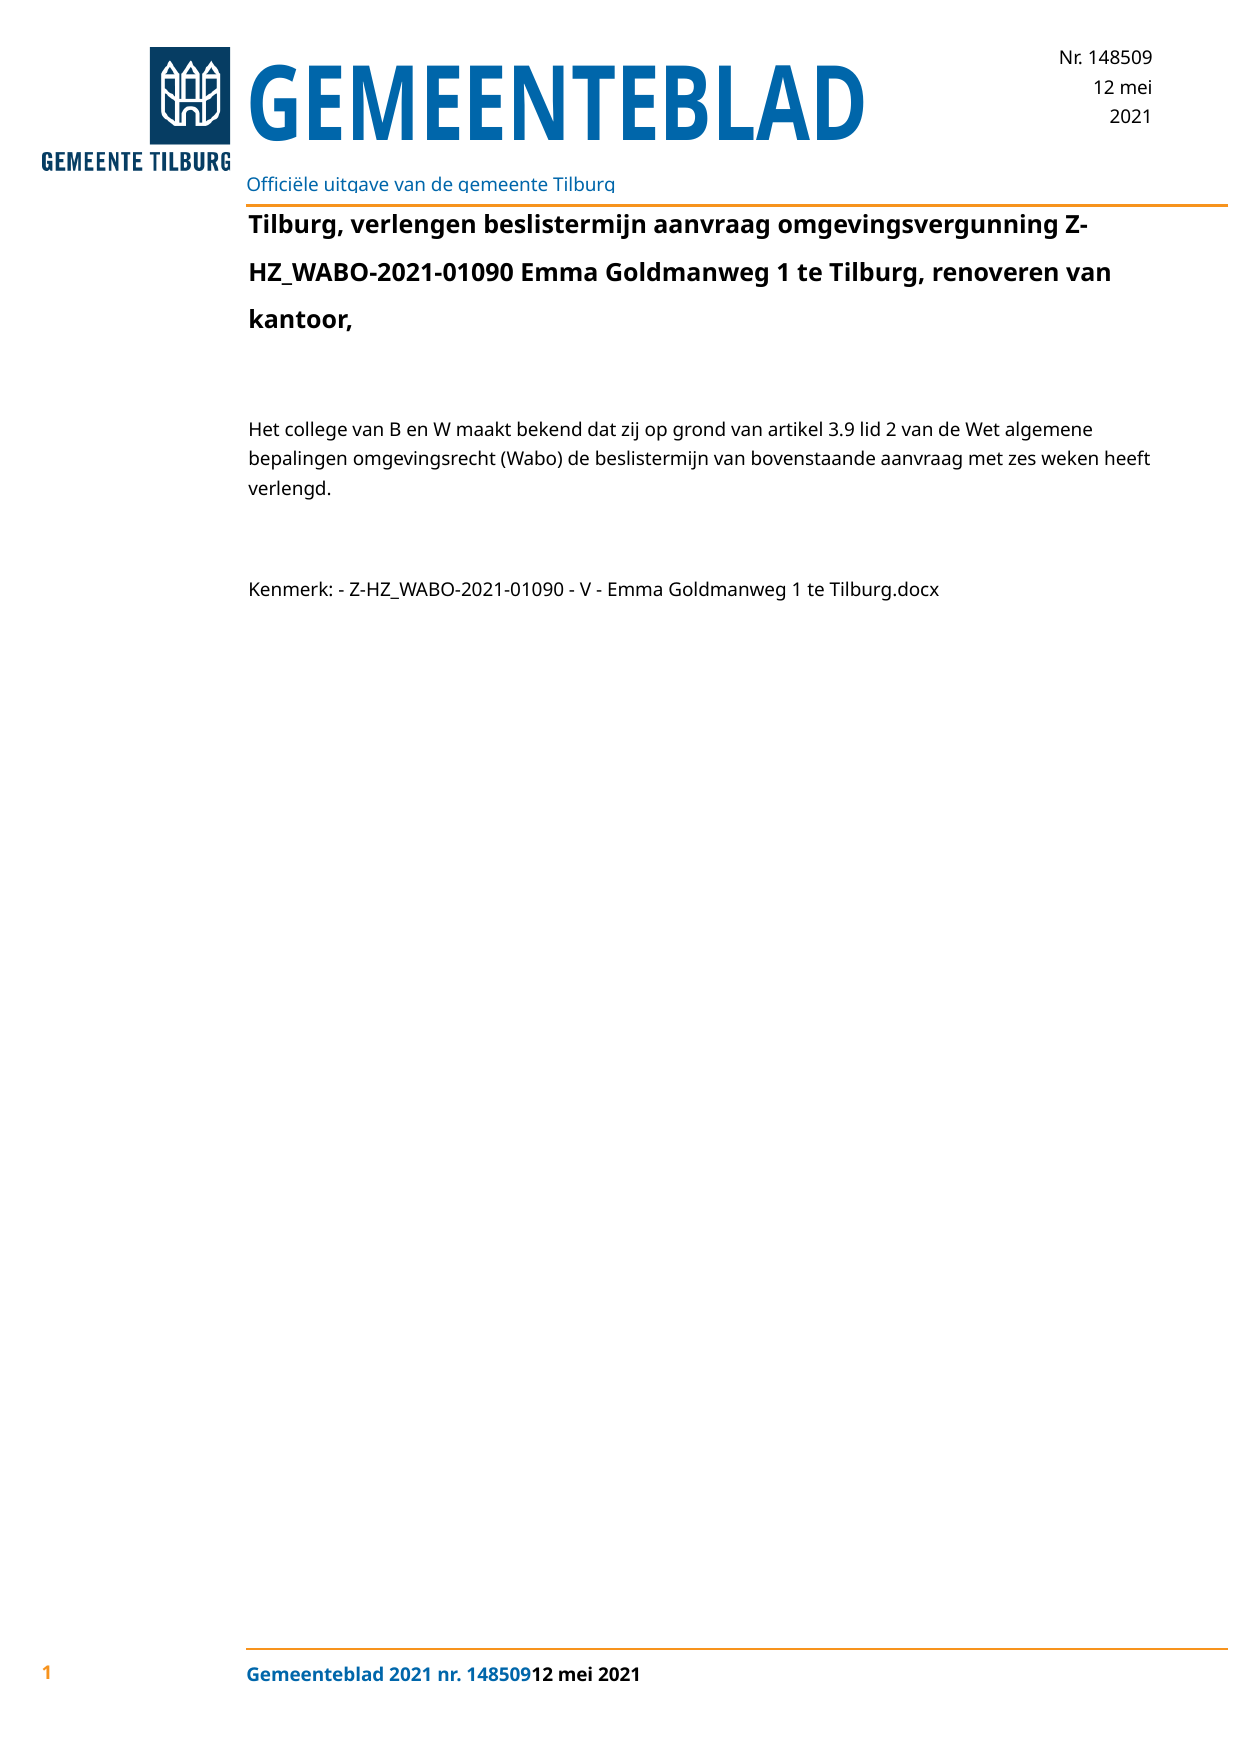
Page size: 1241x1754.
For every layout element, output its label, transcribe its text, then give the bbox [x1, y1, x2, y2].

text Kenmerk: - Z-HZ_WABO-2021-01090 - V - Emma Goldmanweg 1 te Tilburg.docx [248, 576, 1152, 602]
text Het college van B en W maakt bekend dat zij op grond van artikel 3.9 lid 2 van de Wet algemene bepalingen omgevingsrecht (Wabo) de beslistermijn van bovenstaande aanvraag met zes weken heeft verlengd. [248, 416, 1152, 501]
picture [41, 47, 231, 172]
text Tilburg, verlengen beslistermijn aanvraag omgevingsvergunning Z-HZ_WABO-2021-01090 Emma Goldmanweg 1 te Tilburg, renoveren van kantoor, [248, 207, 1152, 336]
